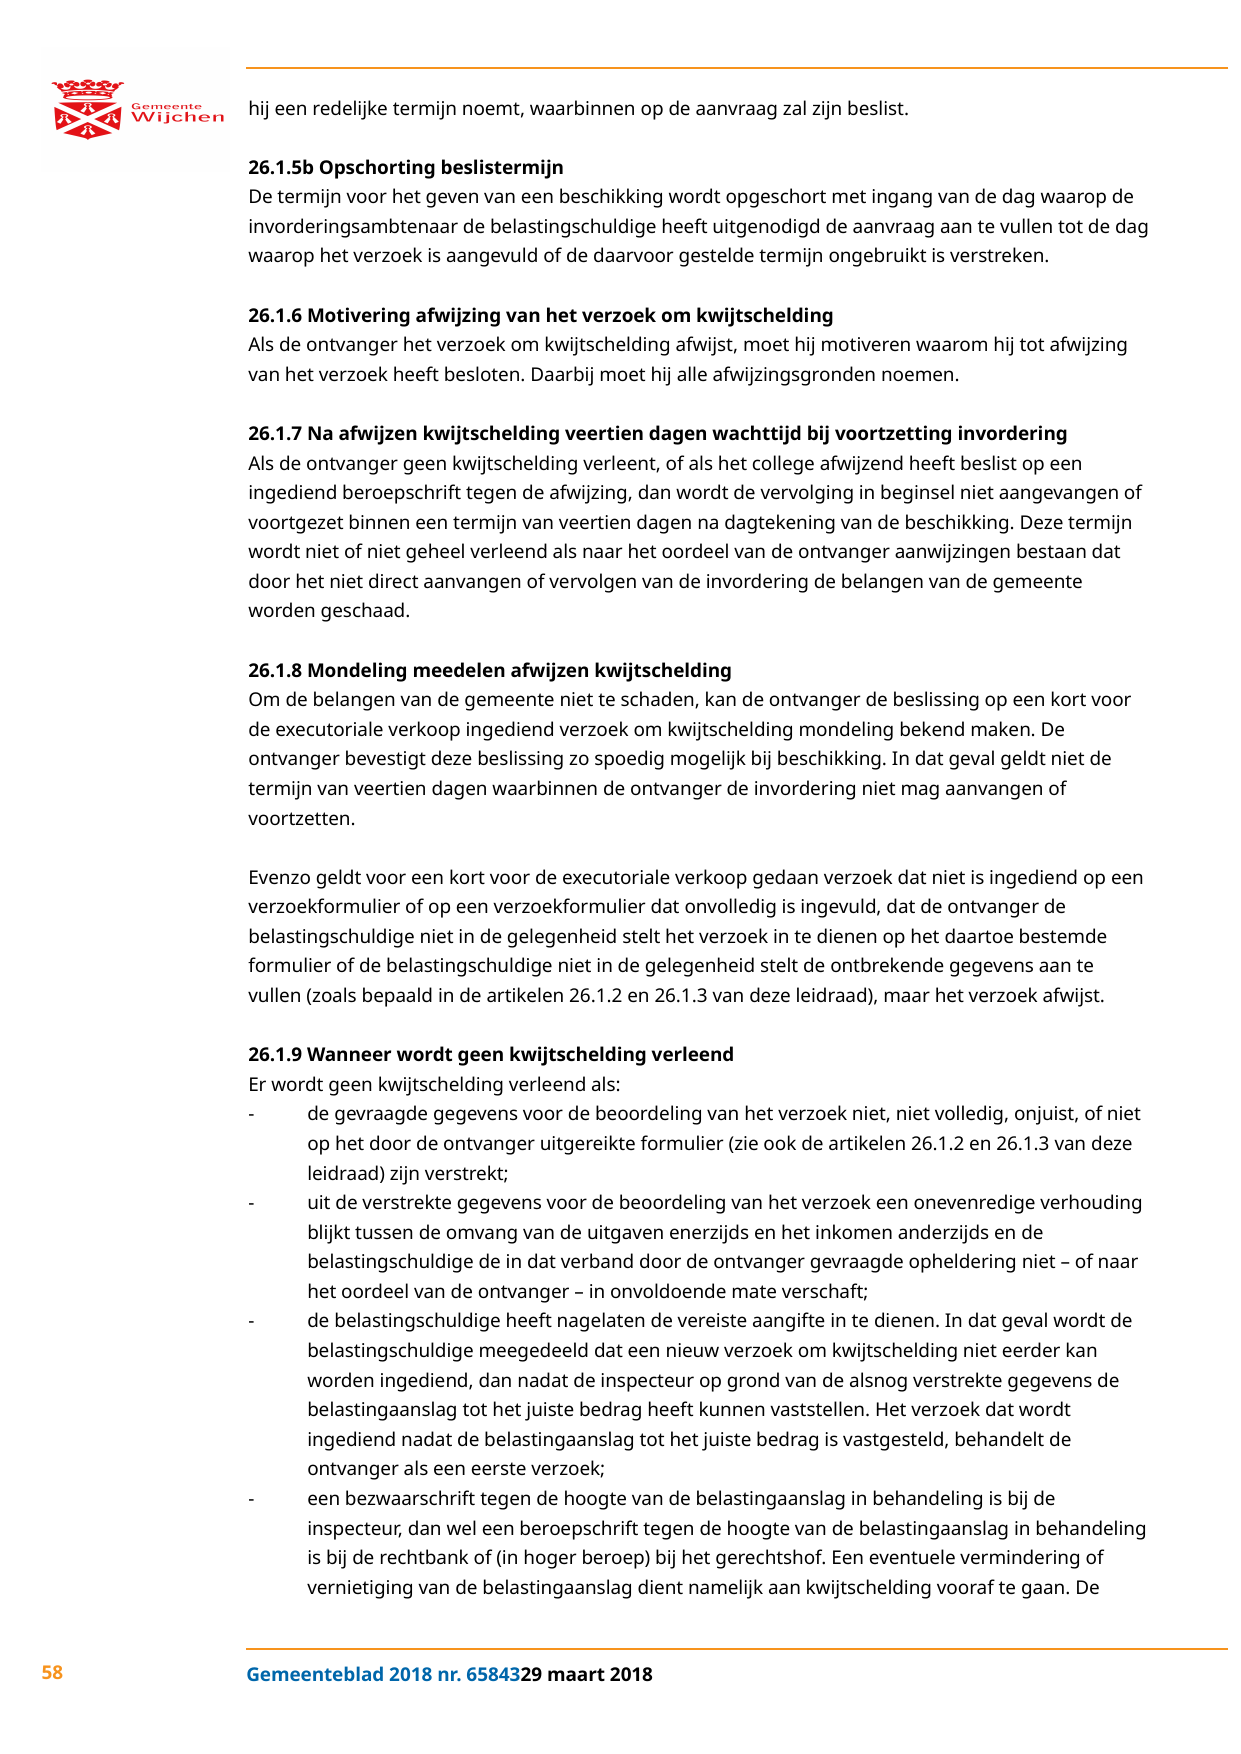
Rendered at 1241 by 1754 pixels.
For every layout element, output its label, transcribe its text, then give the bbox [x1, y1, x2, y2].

list de belastingschuldige heeft nagelaten de vereiste aangifte in te dienen. In dat geval wordt de belastingschuldige meegedeeld dat een nieuw verzoek om kwijtschelding niet eerder kan worden ingediend, dan nadat de inspecteur op grond van de alsnog verstrekte gegevens de belastingaanslag tot het juiste bedrag heeft kunnen vaststellen. Het verzoek dat wordt ingediend nadat de belastingaanslag tot het juiste bedrag is vastgesteld, behandelt de ontvanger als een eerste verzoek; [248, 1308, 1152, 1481]
text Er wordt geen kwijtschelding verleend als: [248, 1071, 1152, 1097]
list uit de verstrekte gegevens voor de beoordeling van het verzoek een onevenredige verhouding blijkt tussen de omvang van de uitgaven enerzijds en het inkomen anderzijds en de belastingschuldige de in dat verband door de ontvanger gevraagde opheldering niet – of naar het oordeel van de ontvanger – in onvoldoende mate verschaft; [248, 1189, 1152, 1304]
text Als de ontvanger geen kwijtschelding verleent, of als het college afwijzend heeft beslist op een ingediend beroepschrift tegen de afwijzing, dan wordt de vervolging in beginsel niet aangevangen of voortgezet binnen een termijn van veertien dagen na dagtekening van de beschikking. Deze termijn wordt niet of niet geheel verleend als naar het oordeel van de ontvanger aanwijzingen bestaan dat door het niet direct aanvangen of vervolgen van de invordering de belangen van de gemeente worden geschaad. [248, 450, 1152, 623]
text Als de ontvanger het verzoek om kwijtschelding afwijst, moet hij motiveren waarom hij tot afwijzing van het verzoek heeft besloten. Daarbij moet hij alle afwijzingsgronden noemen. [248, 331, 1152, 387]
text hij een redelijke termijn noemt, waarbinnen op de aanvraag zal zijn beslist. [248, 95, 1152, 121]
text Evenzo geldt voor een kort voor de executoriale verkoop gedaan verzoek dat niet is ingediend op een verzoekformulier of op een verzoekformulier dat onvolledig is ingevuld, dat de ontvanger de belastingschuldige niet in de gelegenheid stelt het verzoek in te dienen op het daartoe bestemde formulier of de belastingschuldige niet in de gelegenheid stelt de ontbrekende gegevens aan te vullen (zoals bepaald in de artikelen 26.1.2 en 26.1.3 van deze leidraad), maar het verzoek afwijst. [248, 864, 1152, 1008]
text 26.1.9 Wanneer wordt geen kwijtschelding verleend [248, 1041, 1152, 1067]
text De termijn voor het geven van een beschikking wordt opgeschort met ingang van de dag waarop de invorderingsambtenaar de belastingschuldige heeft uitgenodigd de aanvraag aan te vullen tot de dag waarop het verzoek is aangevuld of de daarvoor gestelde termijn ongebruikt is verstreken. [248, 183, 1152, 268]
text 26.1.5b Opschorting beslistermijn [248, 154, 1152, 180]
list een bezwaarschrift tegen de hoogte van de belastingaanslag in behandeling is bij de inspecteur, dan wel een beroepschrift tegen de hoogte van de belastingaanslag in behandeling is bij de rechtbank of (in hoger beroep) bij het gerechtshof. Een eventuele vermindering of vernietiging van de belastingaanslag dient namelijk aan kwijtschelding vooraf te gaan. De [248, 1485, 1152, 1600]
text Om de belangen van de gemeente niet te schaden, kan de ontvanger de beslissing op een kort voor de executoriale verkoop ingediend verzoek om kwijtschelding mondeling bekend maken. De ontvanger bevestigt deze beslissing zo spoedig mogelijk bij beschikking. In dat geval geldt niet de termijn van veertien dagen waarbinnen de ontvanger de invordering niet mag aanvangen of voortzetten. [248, 686, 1152, 831]
text 26.1.7 Na afwijzen kwijtschelding veertien dagen wachttijd bij voortzetting invordering [248, 420, 1152, 446]
text 26.1.6 Motivering afwijzing van het verzoek om kwijtschelding [248, 302, 1152, 328]
list de gevraagde gegevens voor de beoordeling van het verzoek niet, niet volledig, onjuist, of niet op het door de ontvanger uitgereikte formulier (zie ook de artikelen 26.1.2 en 26.1.3 van deze leidraad) zijn verstrekt; [248, 1101, 1152, 1186]
text 26.1.8 Mondeling meedelen afwijzen kwijtschelding [248, 657, 1152, 683]
picture [41, 47, 231, 172]
